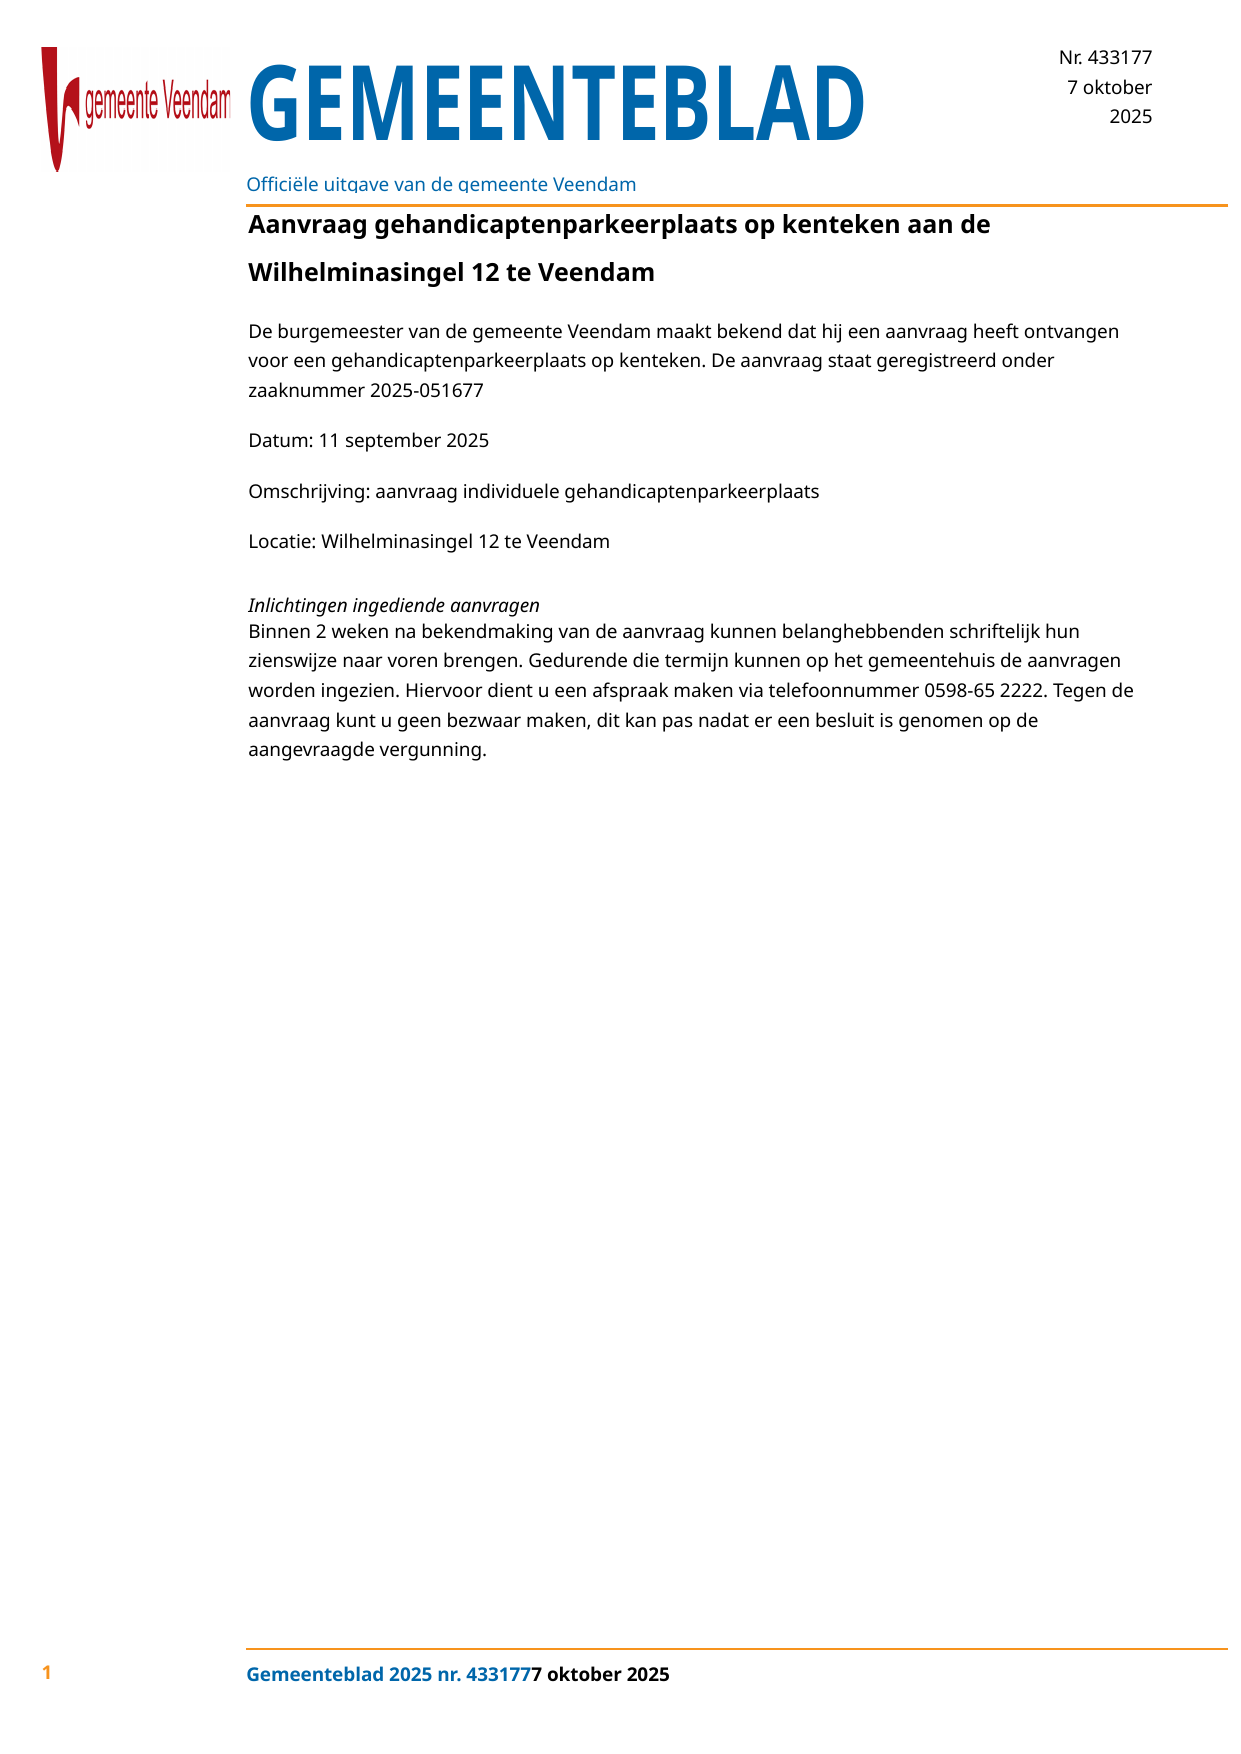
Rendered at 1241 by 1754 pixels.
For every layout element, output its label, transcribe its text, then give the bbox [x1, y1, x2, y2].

text Datum: 11 september 2025 [248, 427, 1152, 453]
text Binnen 2 weken na bekendmaking van de aanvraag kunnen belanghebbenden schriftelijk hun zienswijze naar voren brengen. Gedurende die termijn kunnen op het gemeentehuis de aanvragen worden ingezien. Hiervoor dient u een afspraak maken via telefoonnummer 0598-65 2222. Tegen de aanvraag kunt u geen bezwaar maken, dit kan pas nadat er een besluit is genomen op de aangevraagde vergunning. [248, 618, 1152, 762]
text Inlichtingen ingediende aanvragen [248, 592, 1152, 618]
text Locatie: Wilhelminasingel 12 te Veendam [248, 528, 1152, 554]
text De burgemeester van de gemeente Veendam maakt bekend dat hij een aanvraag heeft ontvangen voor een gehandicaptenparkeerplaats op kenteken. De aanvraag staat geregistreerd onder zaaknummer 2025-051677 [248, 318, 1152, 403]
text Omschrijving: aanvraag individuele gehandicaptenparkeerplaats [248, 478, 1152, 504]
picture [41, 47, 231, 172]
text Aanvraag gehandicaptenparkeerplaats op kenteken aan de Wilhelminasingel 12 te Veendam [248, 207, 1152, 288]
